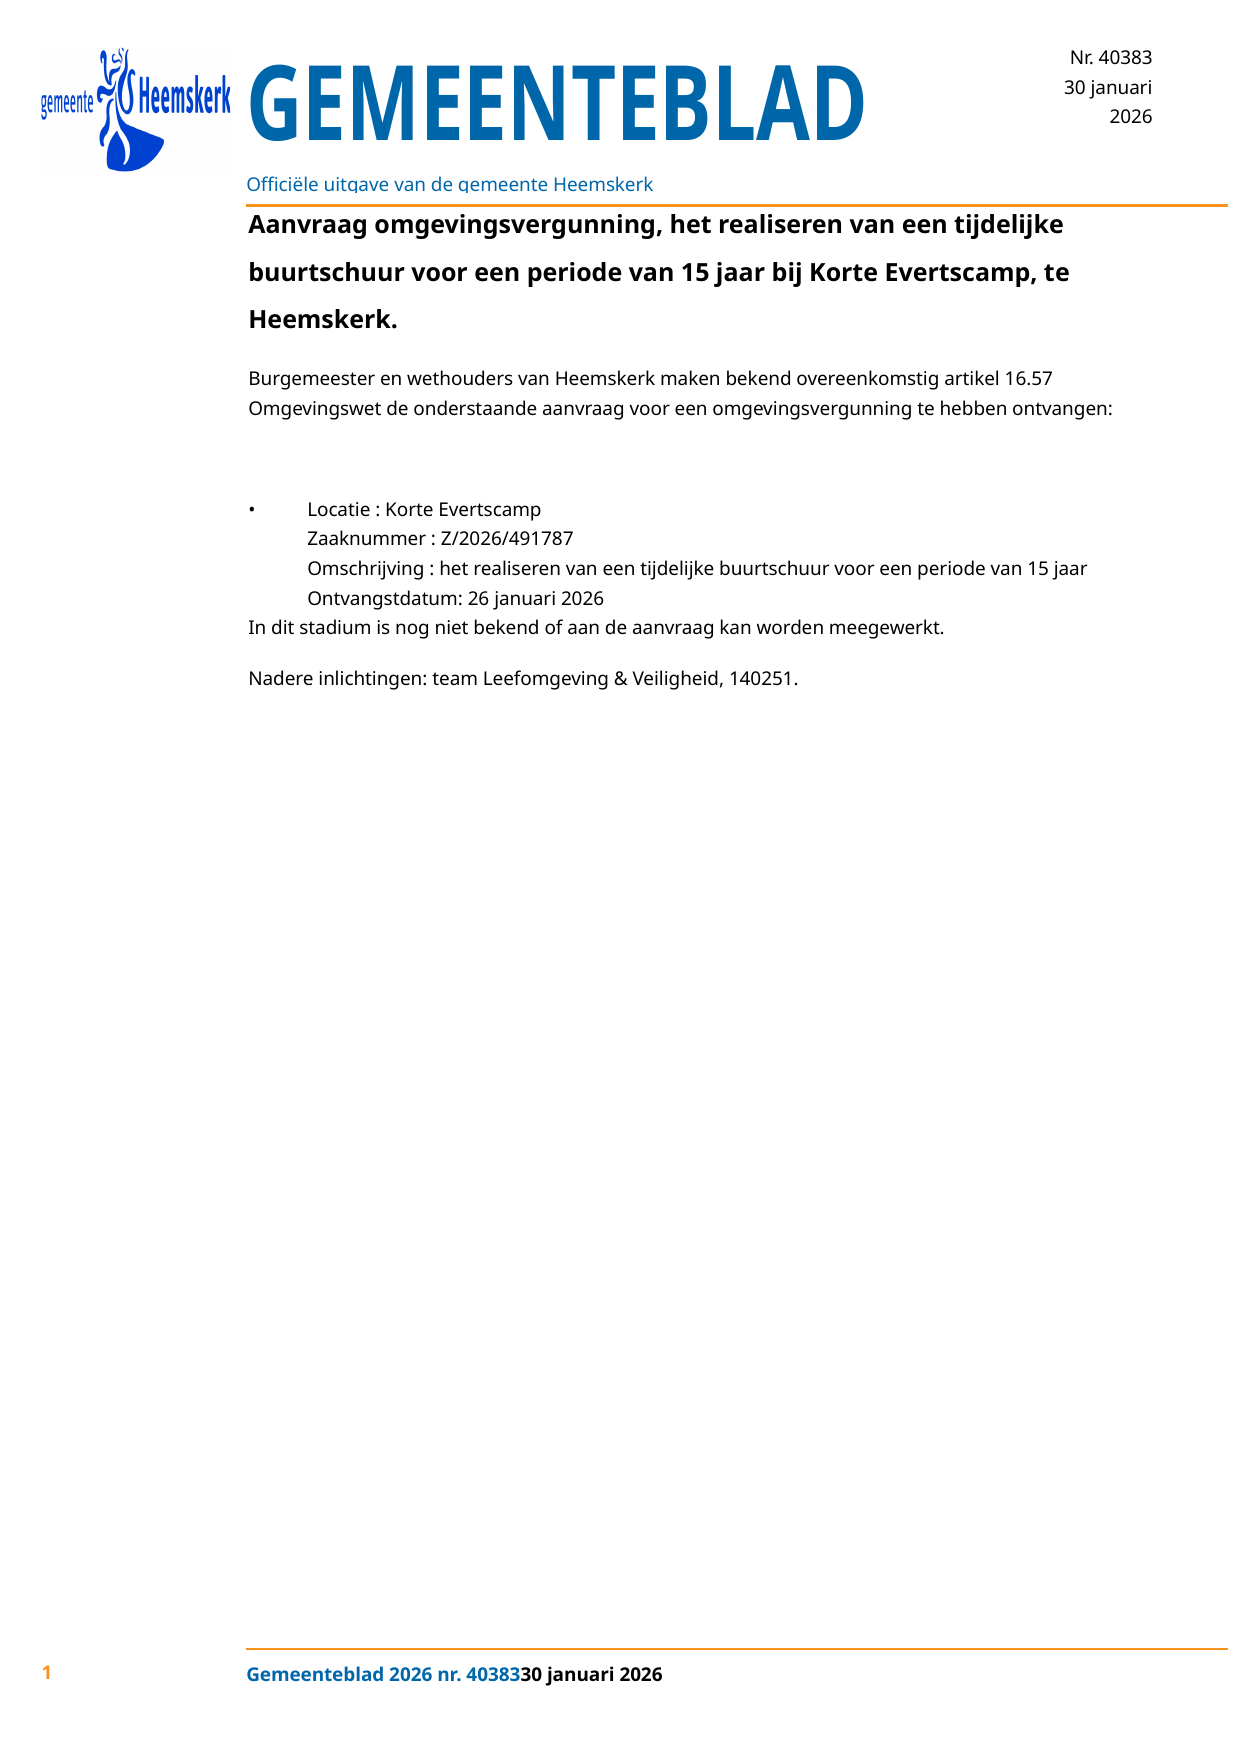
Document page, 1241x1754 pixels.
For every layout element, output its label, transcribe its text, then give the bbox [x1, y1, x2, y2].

list Ontvangstdatum: 26 januari 2026 [248, 585, 1152, 610]
text Burgemeester en wethouders van Heemskerk maken bekend overeenkomstig artikel 16.57 Omgevingswet de onderstaande aanvraag voor een omgevingsvergunning te hebben ontvangen: [248, 366, 1152, 421]
text Nadere inlichtingen: team Leefomgeving & Veiligheid, 140251. [248, 665, 1152, 690]
list Zaaknummer : Z/2026/491787 [248, 526, 1152, 551]
picture [41, 47, 231, 172]
text In dit stadium is nog niet bekend of aan de aanvraag kan worden meegewerkt. [248, 614, 1152, 640]
text Aanvraag omgevingsvergunning, het realiseren van een tijdelijke buurtschuur voor een periode van 15 jaar bij Korte Evertscamp, te Heemskerk. [248, 207, 1152, 336]
list Locatie : Korte Evertscamp [248, 496, 1152, 522]
list Omschrijving : het realiseren van een tijdelijke buurtschuur voor een periode van 15 jaar [248, 555, 1152, 581]
